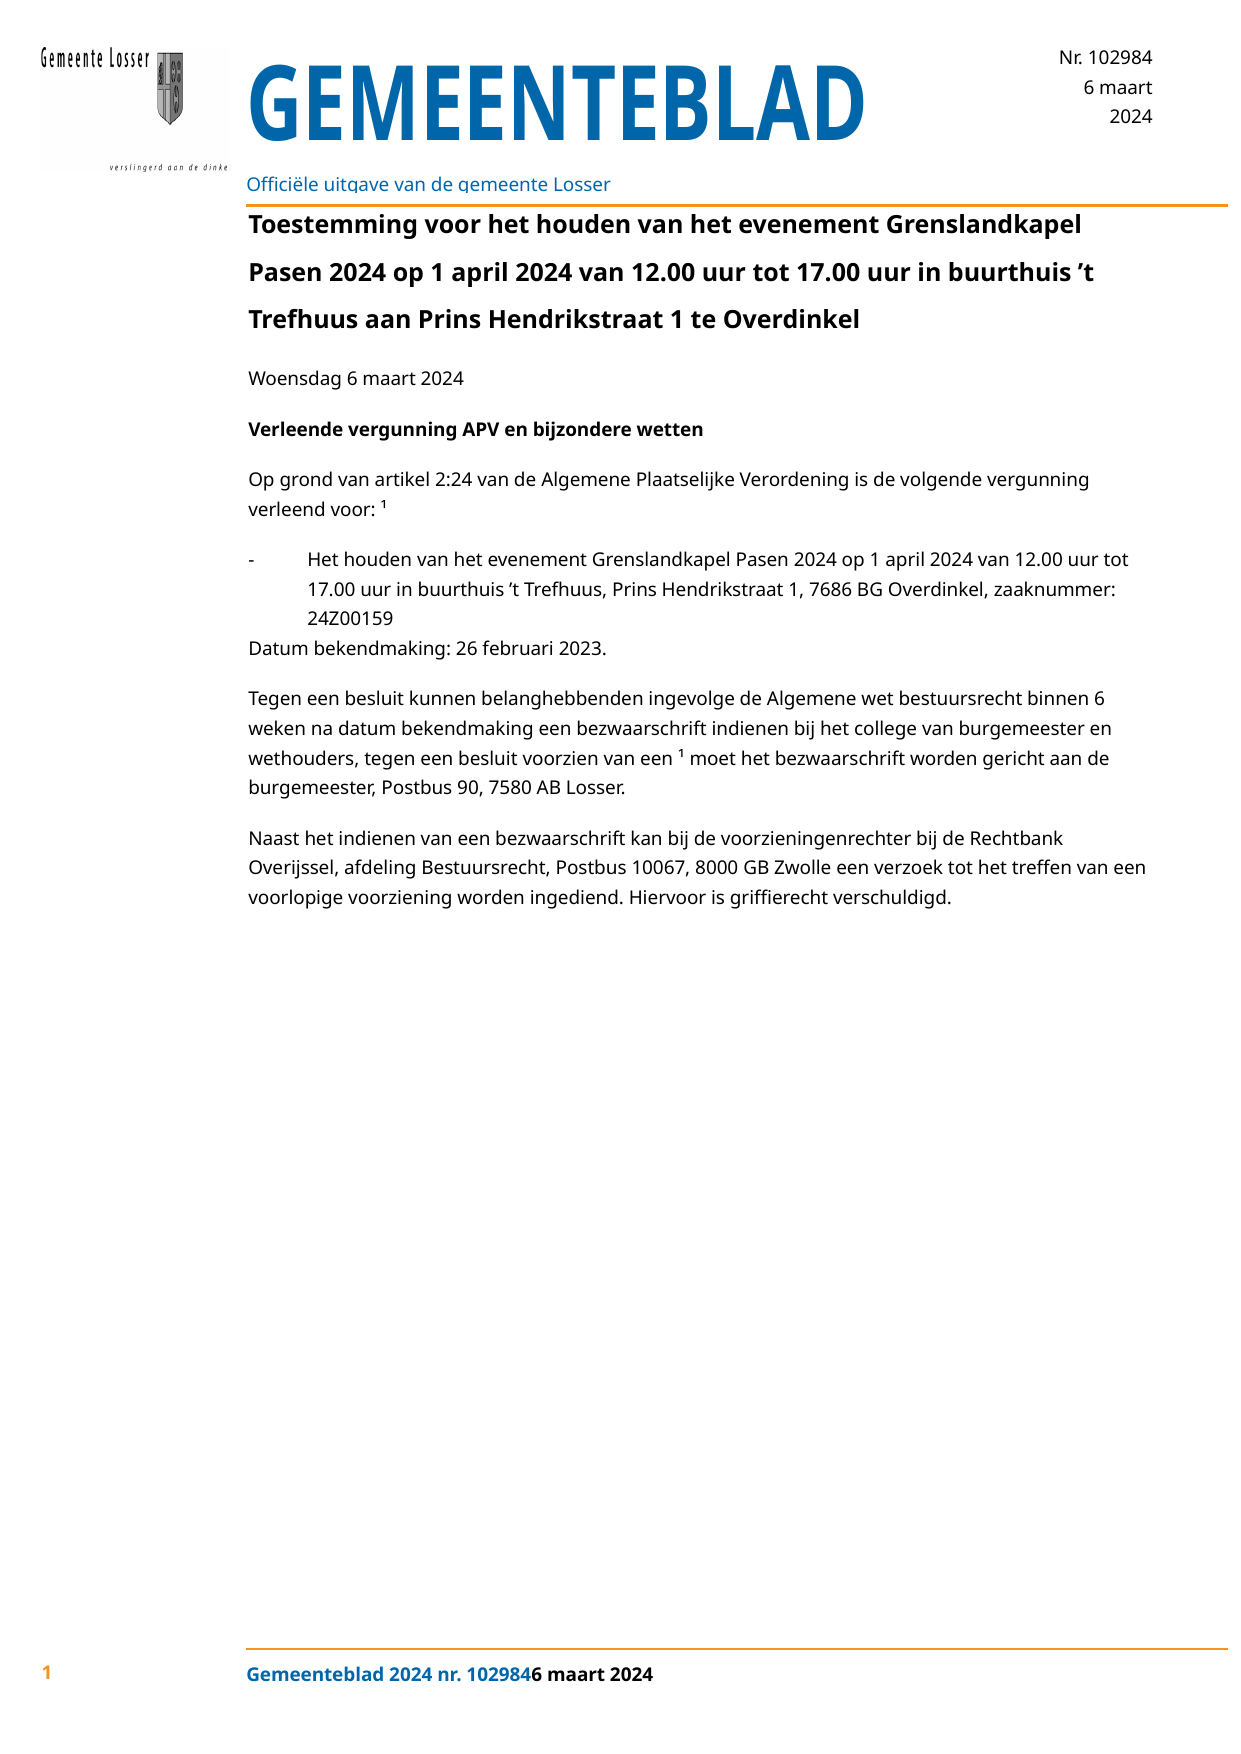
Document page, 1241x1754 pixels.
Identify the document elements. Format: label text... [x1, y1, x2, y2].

text Verleende vergunning APV en bijzondere wetten [248, 416, 1152, 442]
text Naast het indienen van een bezwaarschrift kan bij de voorzieningenrechter bij de Rechtbank Overijssel, afdeling Bestuursrecht, Postbus 10067, 8000 GB Zwolle een verzoek tot het treffen van een voorlopige voorziening worden ingediend. Hiervoor is griffierecht verschuldigd. [248, 825, 1152, 909]
text Datum bekendmaking: 26 februari 2023. [248, 635, 1152, 661]
picture [41, 47, 231, 172]
text Op grond van artikel 2:24 van de Algemene Plaatselijke Verordening is de volgende vergunning verleend voor: ¹ [248, 466, 1152, 522]
text Toestemming voor het houden van het evenement Grenslandkapel Pasen 2024 op 1 april 2024 van 12.00 uur tot 17.00 uur in buurthuis ’t Trefhuus aan Prins Hendrikstraat 1 te Overdinkel [248, 207, 1152, 336]
text Tegen een besluit kunnen belanghebbenden ingevolge de Algemene wet bestuursrecht binnen 6 weken na datum bekendmaking een bezwaarschrift indienen bij het college van burgemeester en wethouders, tegen een besluit voorzien van een ¹ moet het bezwaarschrift worden gericht aan de burgemeester, Postbus 90, 7580 AB Losser. [248, 686, 1152, 800]
text Woensdag 6 maart 2024 [248, 366, 1152, 391]
list Het houden van het evenement Grenslandkapel Pasen 2024 op 1 april 2024 van 12.00 uur tot 17.00 uur in buurthuis ’t Trefhuus, Prins Hendrikstraat 1, 7686 BG Overdinkel, zaaknummer: 24Z00159 [248, 546, 1152, 631]
